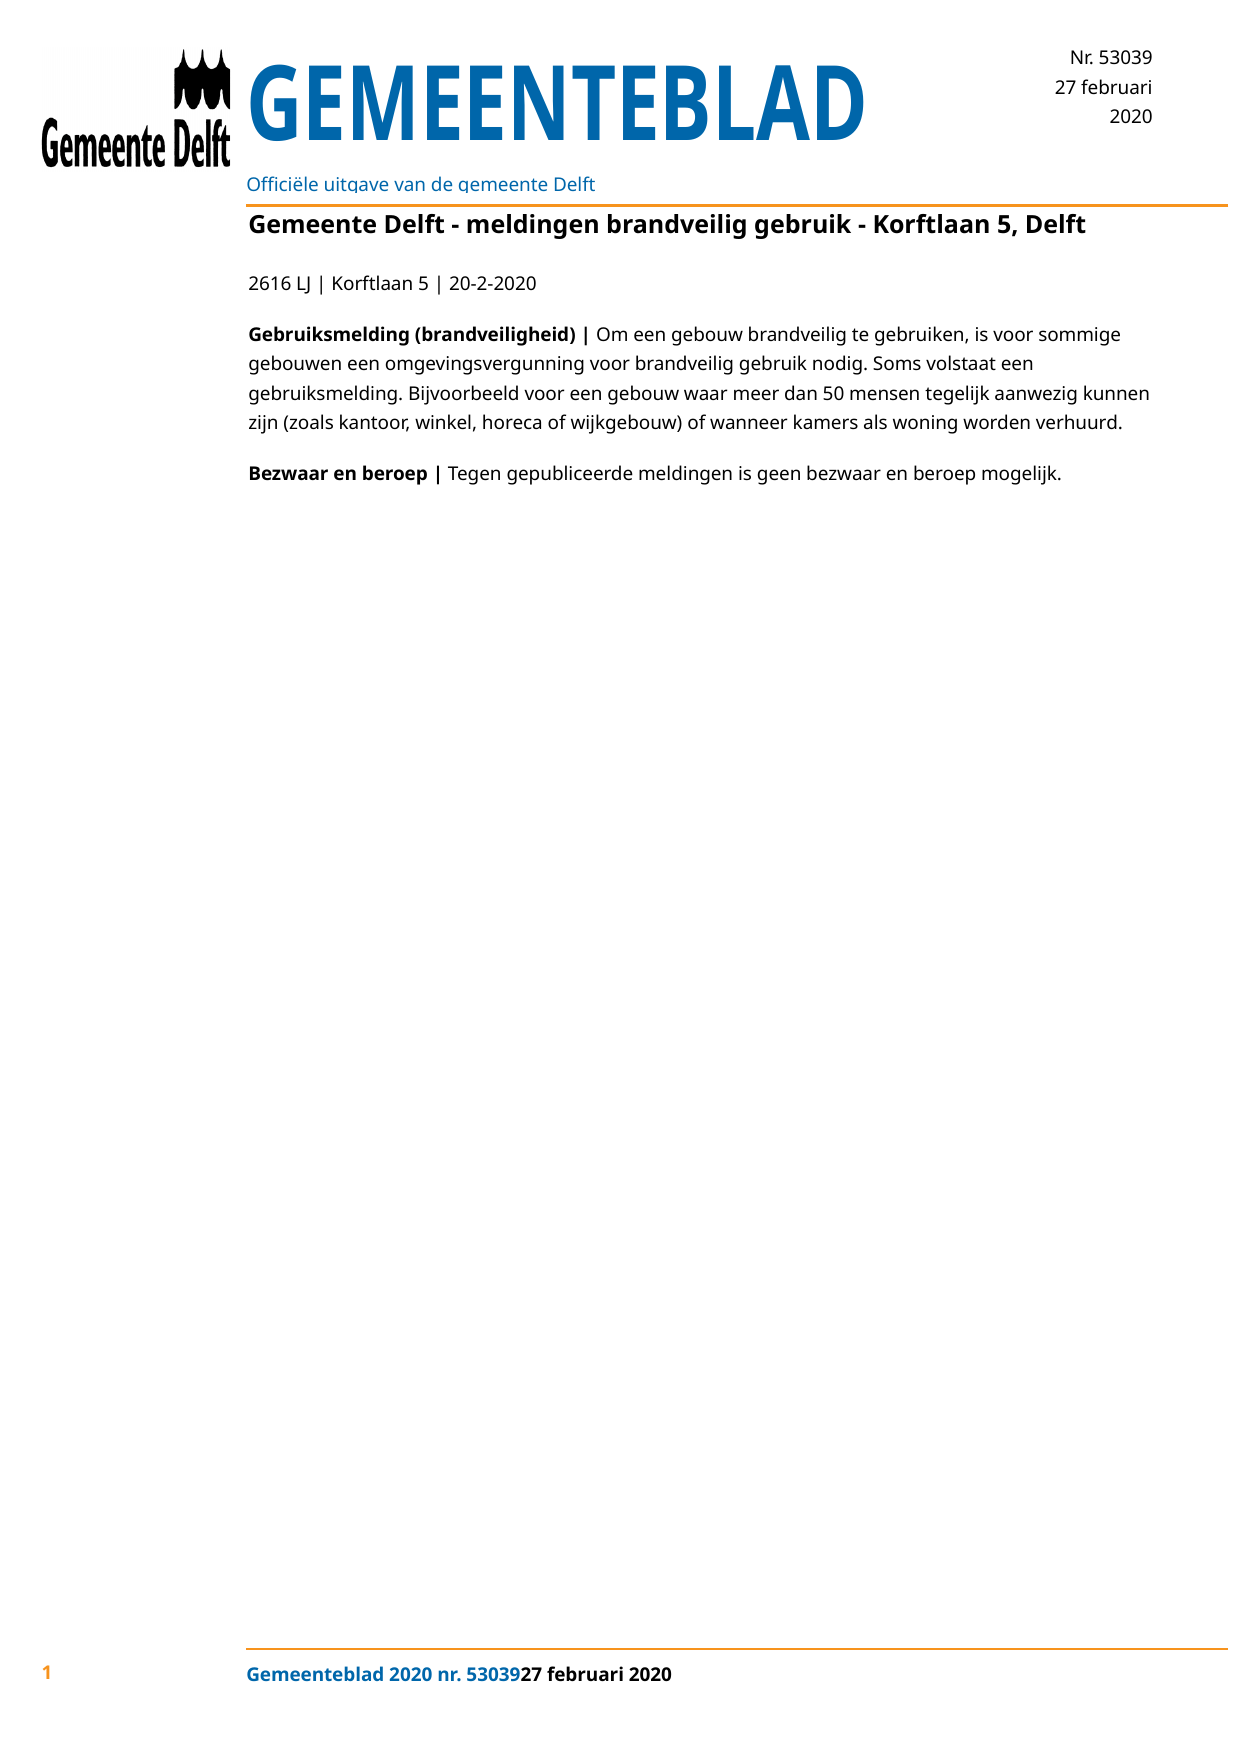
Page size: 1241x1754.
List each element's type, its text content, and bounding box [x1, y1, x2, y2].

text Bezwaar en beroep | Tegen gepubliceerde meldingen is geen bezwaar en beroep mogelijk. [248, 460, 1152, 486]
text Gemeente Delft - meldingen brandveilig gebruik - Korftlaan 5, Delft [248, 207, 1152, 241]
text Gebruiksmelding (brandveiligheid) | Om een gebouw brandveilig te gebruiken, is voor sommige gebouwen een omgevingsvergunning voor brandveilig gebruik nodig. Soms volstaat een gebruiksmelding. Bijvoorbeeld voor een gebouw waar meer dan 50 mensen tegelijk aanwezig kunnen zijn (zoals kantoor, winkel, horeca of wijkgebouw) of wanneer kamers als woning worden verhuurd. [248, 321, 1152, 435]
picture [41, 47, 231, 172]
text 2616 LJ | Korftlaan 5 | 20-2-2020 [248, 270, 1152, 296]
